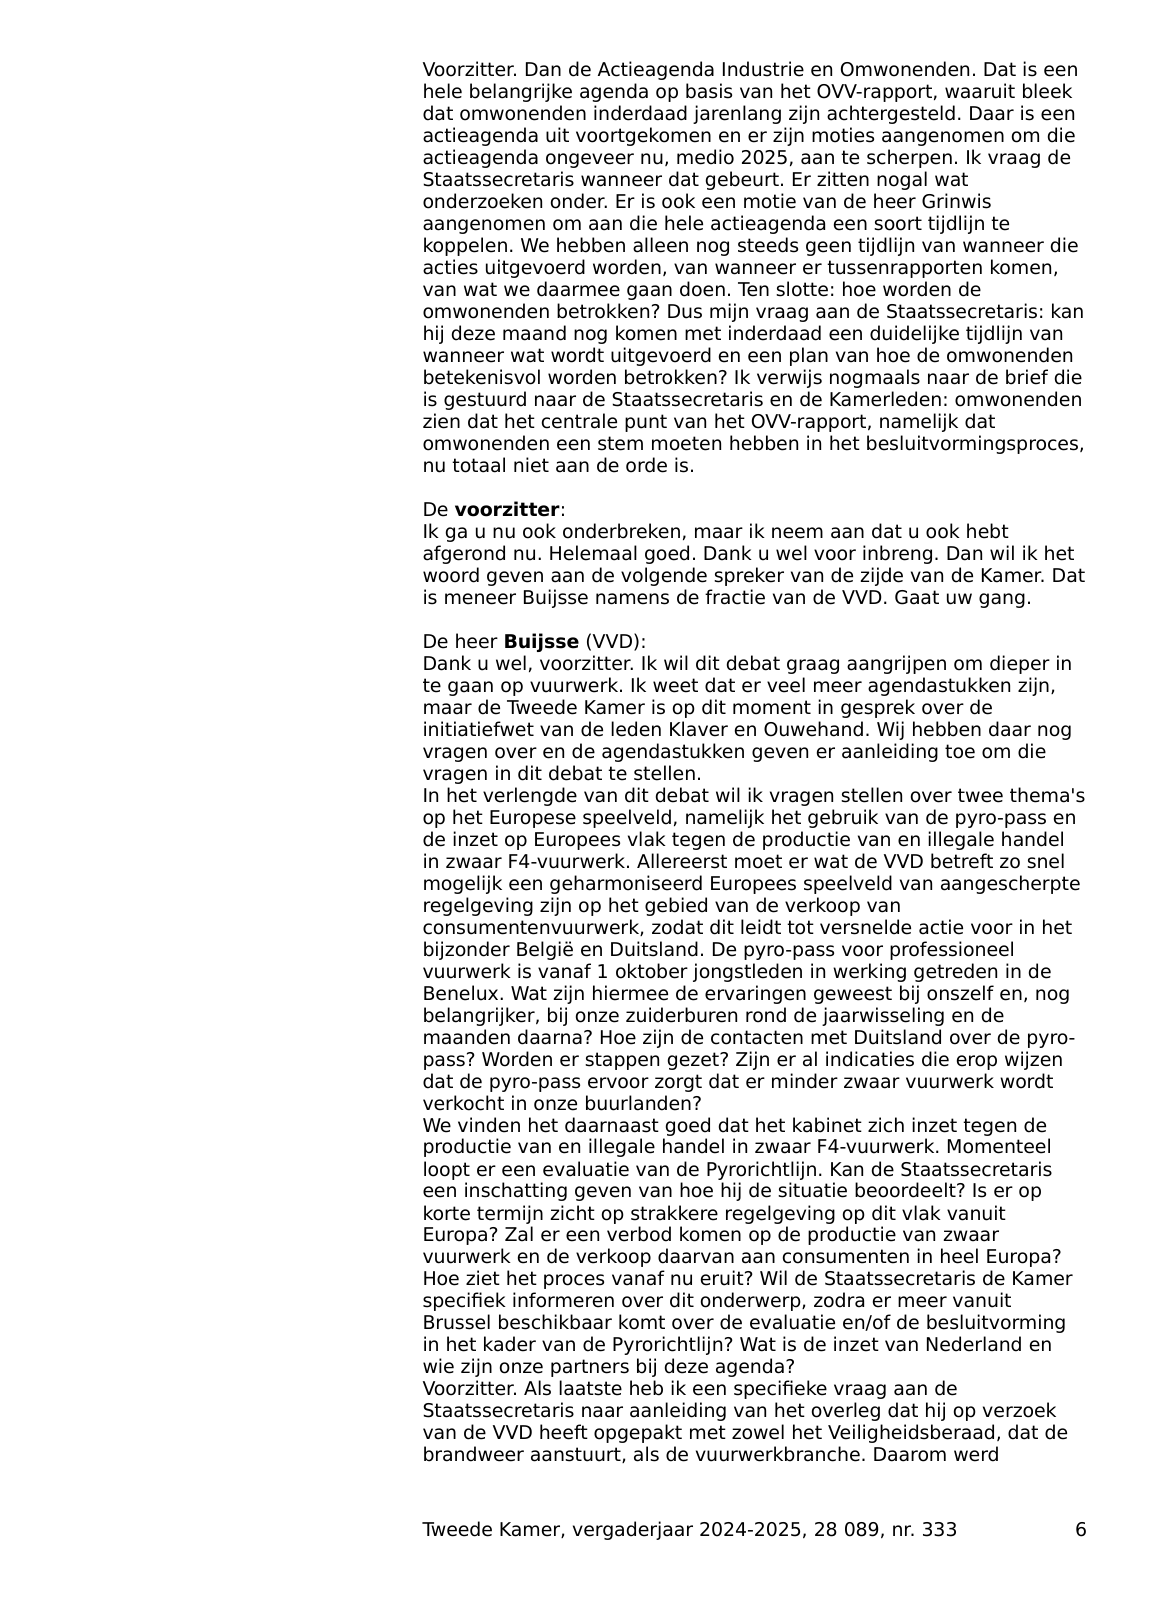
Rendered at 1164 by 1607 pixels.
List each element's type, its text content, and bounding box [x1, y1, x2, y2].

text Ik ga u nu ook onderbreken, maar ik neem aan dat u ook hebt afgerond nu. Helemaal goed. Dank u wel voor inbreng. Dan wil ik het woord geven aan de volgende spreker van de zijde van de Kamer. Dat is meneer Buijsse namens de fractie van de VVD. Gaat uw gang. [422, 521, 1087, 609]
text Dank u wel, voorzitter. Ik wil dit debat graag aangrijpen om dieper in te gaan op vuurwerk. Ik weet dat er veel meer agendastukken zijn, maar de Tweede Kamer is op dit moment in gesprek over de initiatiefwet van de leden Klaver en Ouwehand. Wij hebben daar nog vragen over en de agendastukken geven er aanleiding toe om die vragen in dit debat te stellen. [422, 653, 1087, 785]
text In het verlengde van dit debat wil ik vragen stellen over twee thema's op het Europese speelveld, namelijk het gebruik van de pyro-pass en de inzet op Europees vlak tegen de productie van en illegale handel in zwaar F4-vuurwerk. Allereerst moet er wat de VVD betreft zo snel mogelijk een geharmoniseerd Europees speelveld van aangescherpte regelgeving zijn op het gebied van de verkoop van consumentenvuurwerk, zodat dit leidt tot versnelde actie voor in het bijzonder België en Duitsland. De pyro-pass voor professioneel vuurwerk is vanaf 1 oktober jongstleden in werking getreden in de Benelux. Wat zijn hiermee de ervaringen geweest bij onszelf en, nog belangrijker, bij onze zuiderburen rond de jaarwisseling en de maanden daarna? Hoe zijn de contacten met Duitsland over de pyro-pass? Worden er stappen gezet? Zijn er al indicaties die erop wijzen dat de pyro-pass ervoor zorgt dat er minder zwaar vuurwerk wordt verkocht in onze buurlanden? [422, 785, 1087, 1114]
text We vinden het daarnaast goed dat het kabinet zich inzet tegen de productie van en illegale handel in zwaar F4-vuurwerk. Momenteel loopt er een evaluatie van de Pyrorichtlijn. Kan de Staatssecretaris een inschatting geven van hoe hij de situatie beoordeelt? Is er op korte termijn zicht op strakkere regelgeving op dit vlak vanuit Europa? Zal er een verbod komen op de productie van zwaar vuurwerk en de verkoop daarvan aan consumenten in heel Europa? Hoe ziet het proces vanaf nu eruit? Wil de Staatssecretaris de Kamer specifiek informeren over dit onderwerp, zodra er meer vanuit Brussel beschikbaar komt over de evaluatie en/of de besluitvorming in het kader van de Pyrorichtlijn? Wat is de inzet van Nederland en wie zijn onze partners bij deze agenda? [422, 1114, 1087, 1378]
text Voorzitter. Dan de Actieagenda Industrie en Omwonenden. Dat is een hele belangrijke agenda op basis van het OVV-rapport, waaruit bleek dat omwonenden inderdaad jarenlang zijn achtergesteld. Daar is een actieagenda uit voortgekomen en er zijn moties aangenomen om die actieagenda ongeveer nu, medio 2025, aan te scherpen. Ik vraag de Staatssecretaris wanneer dat gebeurt. Er zitten nogal wat onderzoeken onder. Er is ook een motie van de heer Grinwis aangenomen om aan die hele actieagenda een soort tijdlijn te koppelen. We hebben alleen nog steeds geen tijdlijn van wanneer die acties uitgevoerd worden, van wanneer er tussenrapporten komen, van wat we daarmee gaan doen. Ten slotte: hoe worden de omwonenden betrokken? Dus mijn vraag aan de Staatssecretaris: kan hij deze maand nog komen met inderdaad een duidelijke tijdlijn van wanneer wat wordt uitgevoerd en een plan van hoe de omwonenden betekenisvol worden betrokken? Ik verwijs nogmaals naar de brief die is gestuurd naar de Staatssecretaris en de Kamerleden: omwonenden zien dat het centrale punt van het OVV-rapport, namelijk dat omwonenden een stem moeten hebben in het besluitvormingsproces, nu totaal niet aan de orde is. [422, 59, 1087, 477]
text De heer Buijsse (VVD): [422, 631, 1087, 653]
text De voorzitter: [422, 499, 1087, 521]
text Voorzitter. Als laatste heb ik een specifieke vraag aan de Staatssecretaris naar aanleiding van het overleg dat hij op verzoek van de VVD heeft opgepakt met zowel het Veiligheidsberaad, dat de brandweer aanstuurt, als de vuurwerkbranche. Daarom werd [422, 1378, 1087, 1466]
